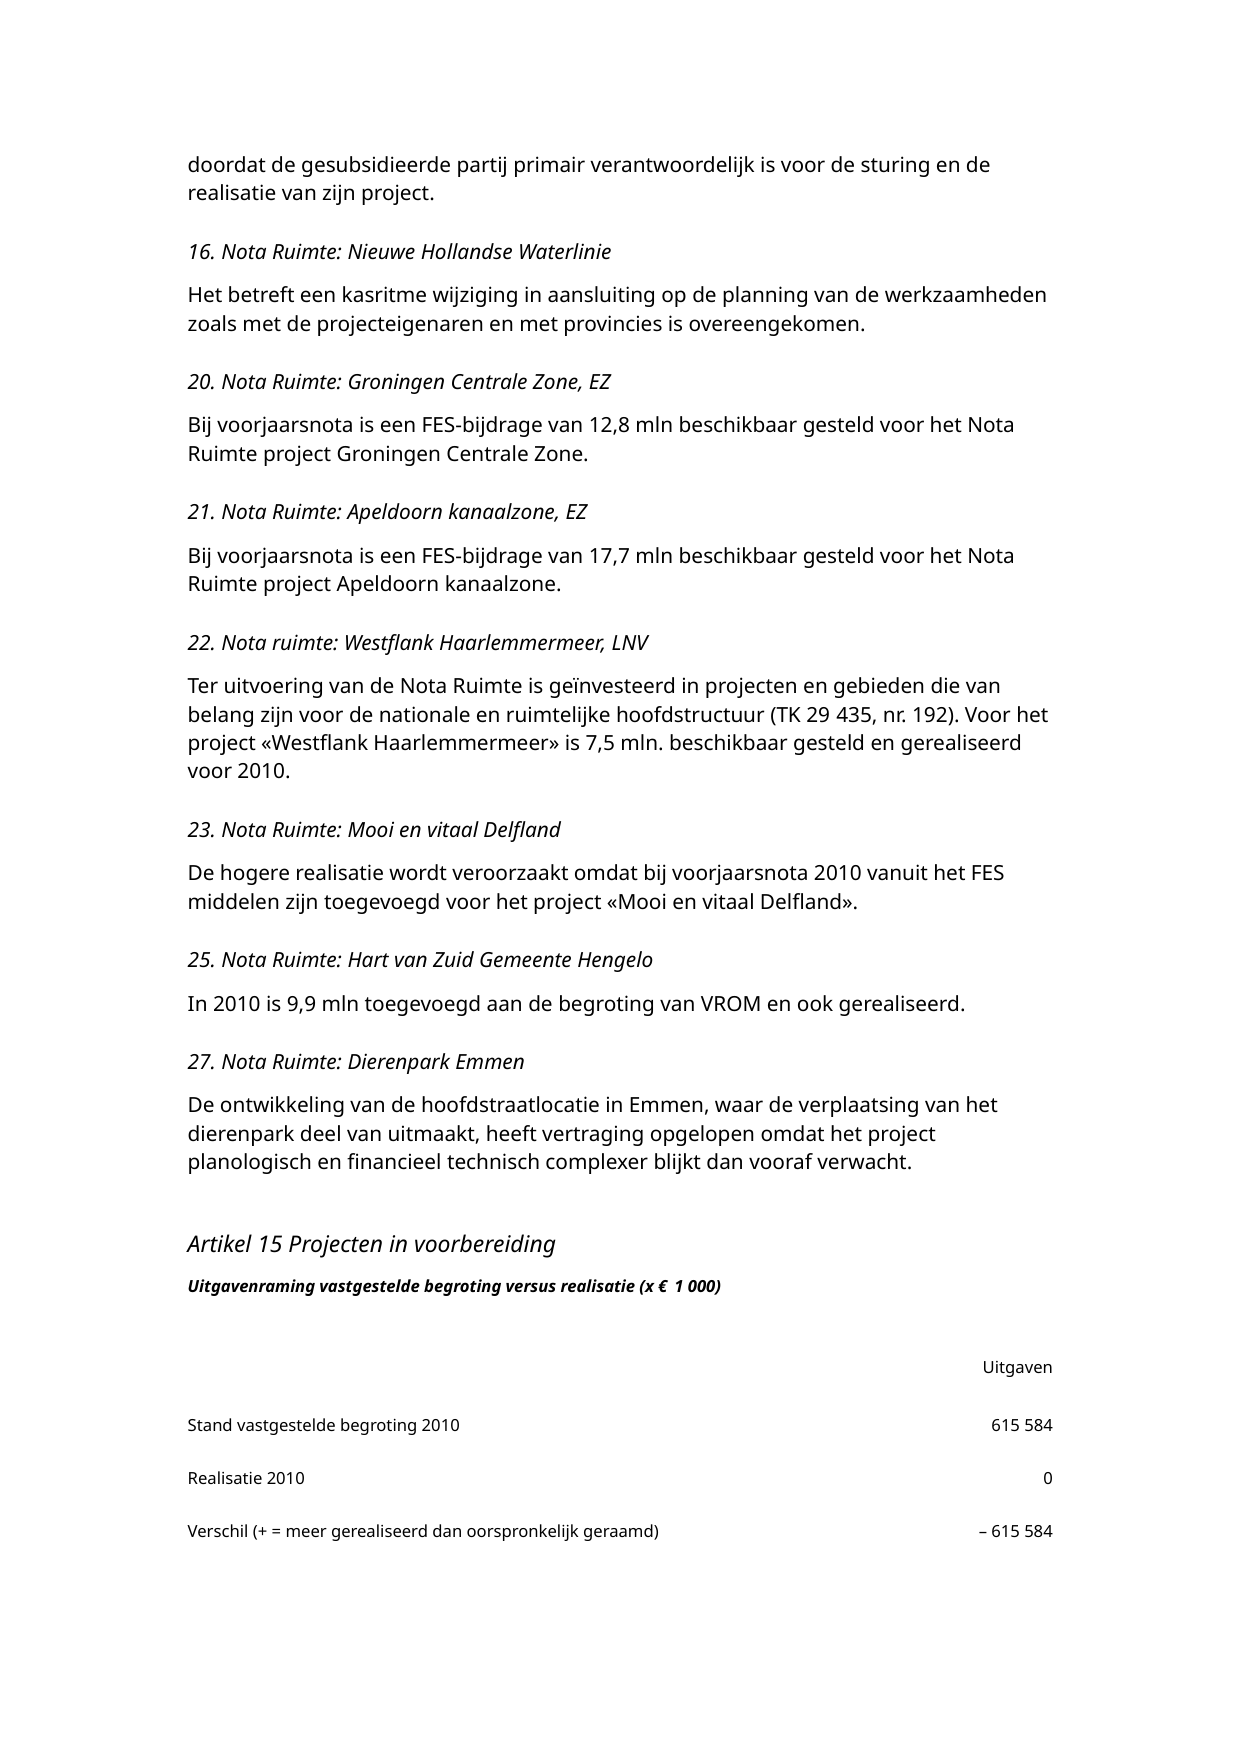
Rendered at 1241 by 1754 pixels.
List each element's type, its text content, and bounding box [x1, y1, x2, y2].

table_cell 615 584 [897, 1414, 1053, 1466]
table_header [188, 1355, 897, 1414]
text 20. Nota Ruimte: Groningen Centrale Zone, EZ [187, 367, 1053, 396]
text Bij voorjaarsnota is een FES-bijdrage van 12,8 mln beschikbaar gesteld voor het Nota Ruimte project Groningen Centrale Zone. [187, 411, 1053, 467]
table_header Uitgaven [897, 1355, 1053, 1414]
text Bij voorjaarsnota is een FES-bijdrage van 17,7 mln beschikbaar gesteld voor het Nota Ruimte project Apeldoorn kanaalzone. [187, 541, 1053, 598]
text De hogere realisatie wordt veroorzaakt omdat bij voorjaarsnota 2010 vanuit het FES middelen zijn toegevoegd voor het project «Mooi en vitaal Delfland». [187, 858, 1053, 915]
text Uitgavenraming vastgestelde begroting versus realisatie (x € 1 000) [187, 1275, 1053, 1297]
text 27. Nota Ruimte: Dierenpark Emmen [187, 1047, 1053, 1076]
text 23. Nota Ruimte: Mooi en vitaal Delfland [187, 815, 1053, 843]
text 22. Nota ruimte: Westflank Haarlemmermeer, LNV [187, 628, 1053, 656]
table_cell Realisatie 2010 [188, 1466, 897, 1519]
text Ter uitvoering van de Nota Ruimte is geïnvesteerd in projecten en gebieden die van belang zijn voor de nationale en ruimtelijke hoofdstructuur (TK 29 435, nr. 192). Voor het project «Westflank Haarlemmermeer» is 7,5 mln. beschikbaar gesteld en gerealiseerd voor 2010. [187, 671, 1053, 785]
text 16. Nota Ruimte: Nieuwe Hollandse Waterlinie [187, 237, 1053, 265]
table_cell 0 [897, 1466, 1053, 1519]
table_cell – 615 584 [897, 1519, 1053, 1572]
text Het betreft een kasritme wijziging in aansluiting op de planning van de werkzaamheden zoals met de projecteigenaren en met provincies is overeengekomen. [187, 280, 1053, 337]
table_cell Stand vastgestelde begroting 2010 [188, 1414, 897, 1466]
text doordat de gesubsidieerde partij primair verantwoordelijk is voor de sturing en de realisatie van zijn project. [187, 150, 1053, 207]
text In 2010 is 9,9 mln toegevoegd aan de begroting van VROM en ook gerealiseerd. [187, 989, 1053, 1017]
subtitle Artikel 15 Projecten in voorbereiding [187, 1228, 1053, 1260]
text 21. Nota Ruimte: Apeldoorn kanaalzone, EZ [187, 497, 1053, 526]
table_cell Verschil (+ = meer gerealiseerd dan oorspronkelijk geraamd) [188, 1519, 897, 1572]
text De ontwikkeling van de hoofdstraatlocatie in Emmen, waar de verplaatsing van het dierenpark deel van uitmaakt, heeft vertraging opgelopen omdat het project planologisch en financieel technisch complexer blijkt dan vooraf verwacht. [187, 1091, 1053, 1176]
text 25. Nota Ruimte: Hart van Zuid Gemeente Hengelo [187, 945, 1053, 974]
